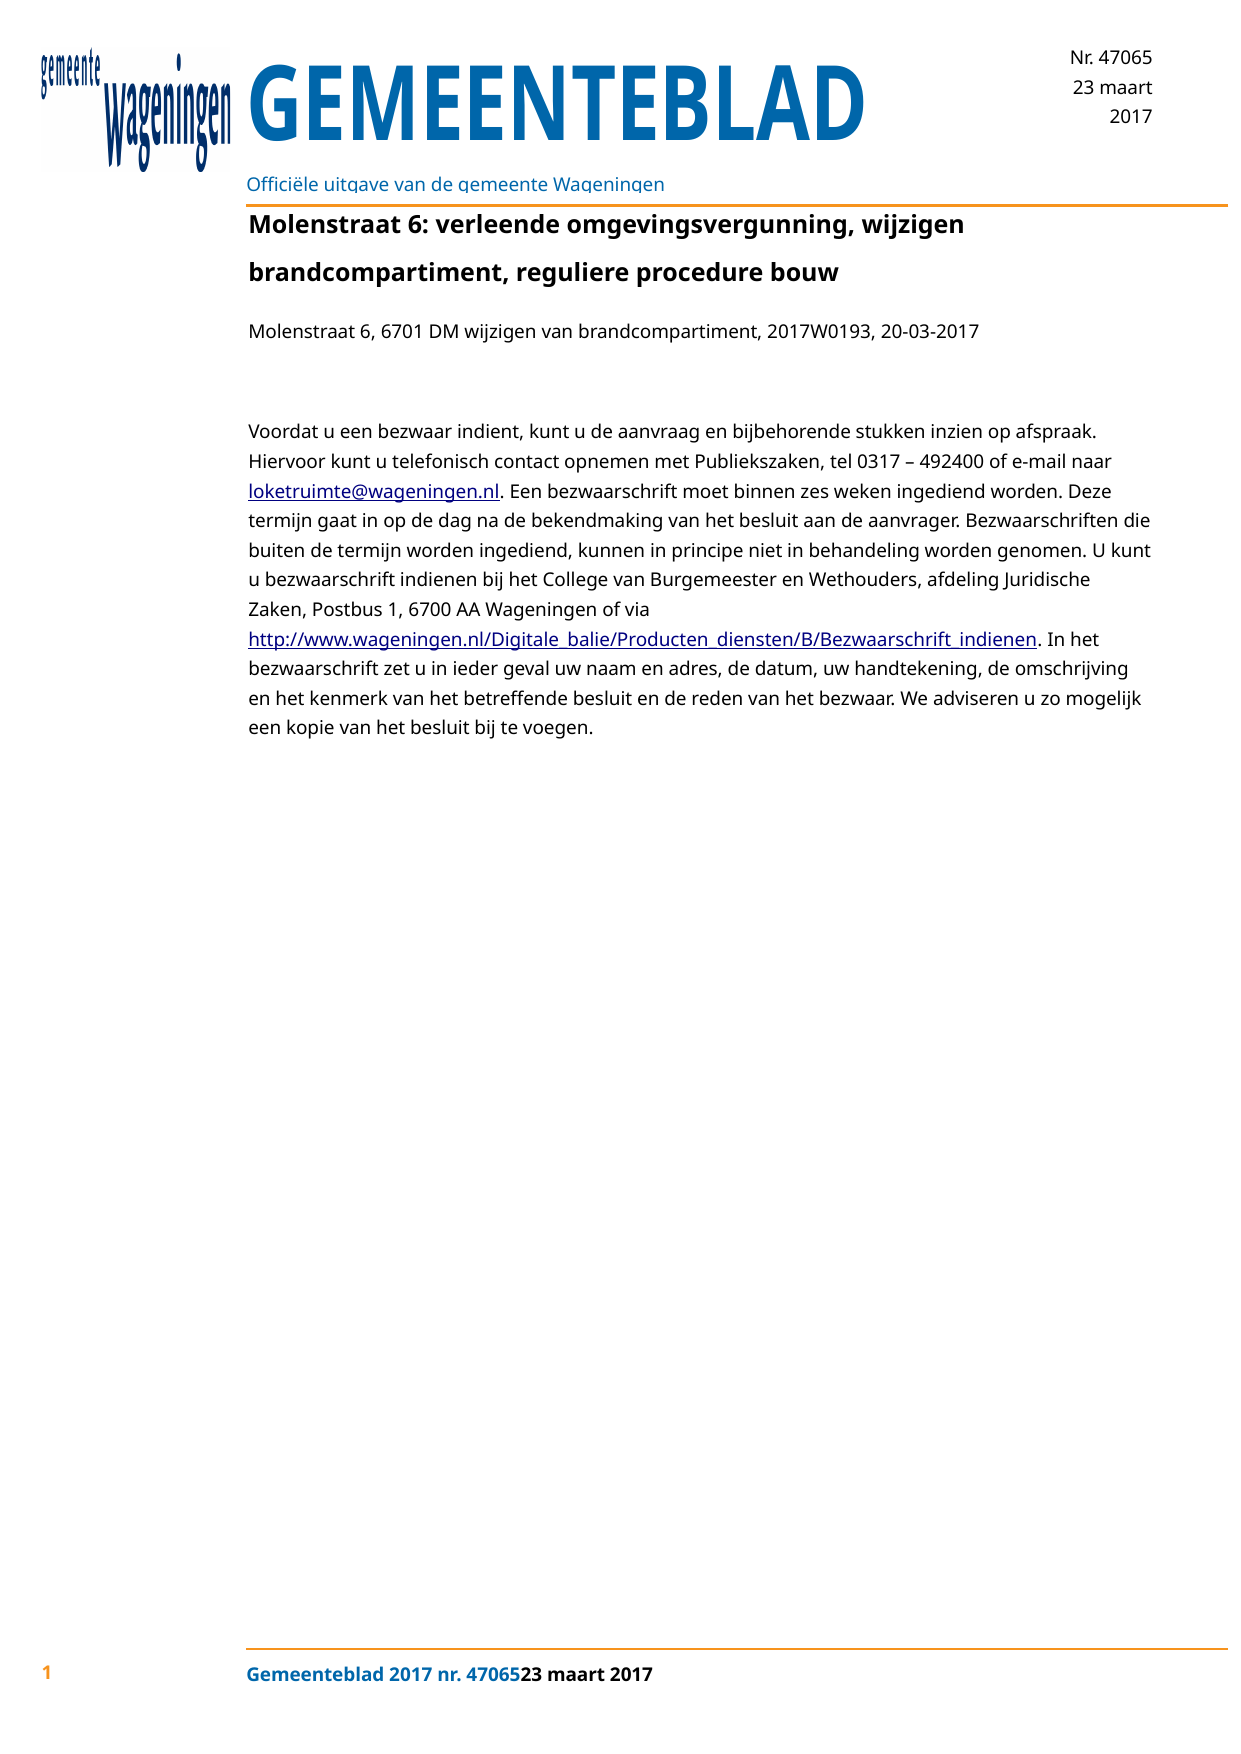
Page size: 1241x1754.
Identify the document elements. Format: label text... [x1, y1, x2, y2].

text Molenstraat 6, 6701 DM wijzigen van brandcompartiment, 2017W0193, 20-03-2017 [248, 318, 1152, 344]
text Voordat u een bezwaar indient, kunt u de aanvraag en bijbehorende stukken inzien op afspraak. Hiervoor kunt u telefonisch contact opnemen met Publiekszaken, tel 0317 – 492400 of e-mail naar loketruimte@wageningen.nl. Een bezwaarschrift moet binnen zes weken ingediend worden. Deze termijn gaat in op de dag na de bekendmaking van het besluit aan de aanvrager. Bezwaarschriften die buiten de termijn worden ingediend, kunnen in principe niet in behandeling worden genomen. U kunt u bezwaarschrift indienen bij het College van Burgemeester en Wethouders, afdeling Juridische Zaken, Postbus 1, 6700 AA Wageningen of via http://www.wageningen.nl/Digitale_balie/Producten_diensten/B/Bezwaarschrift_indienen. In het bezwaarschrift zet u in ieder geval uw naam en adres, de datum, uw handtekening, de omschrijving en het kenmerk van het betreffende besluit en de reden van het bezwaar. We adviseren u zo mogelijk een kopie van het besluit bij te voegen. [248, 419, 1152, 740]
picture [41, 47, 231, 172]
text Molenstraat 6: verleende omgevingsvergunning, wijzigen brandcompartiment, reguliere procedure bouw [248, 207, 1152, 288]
